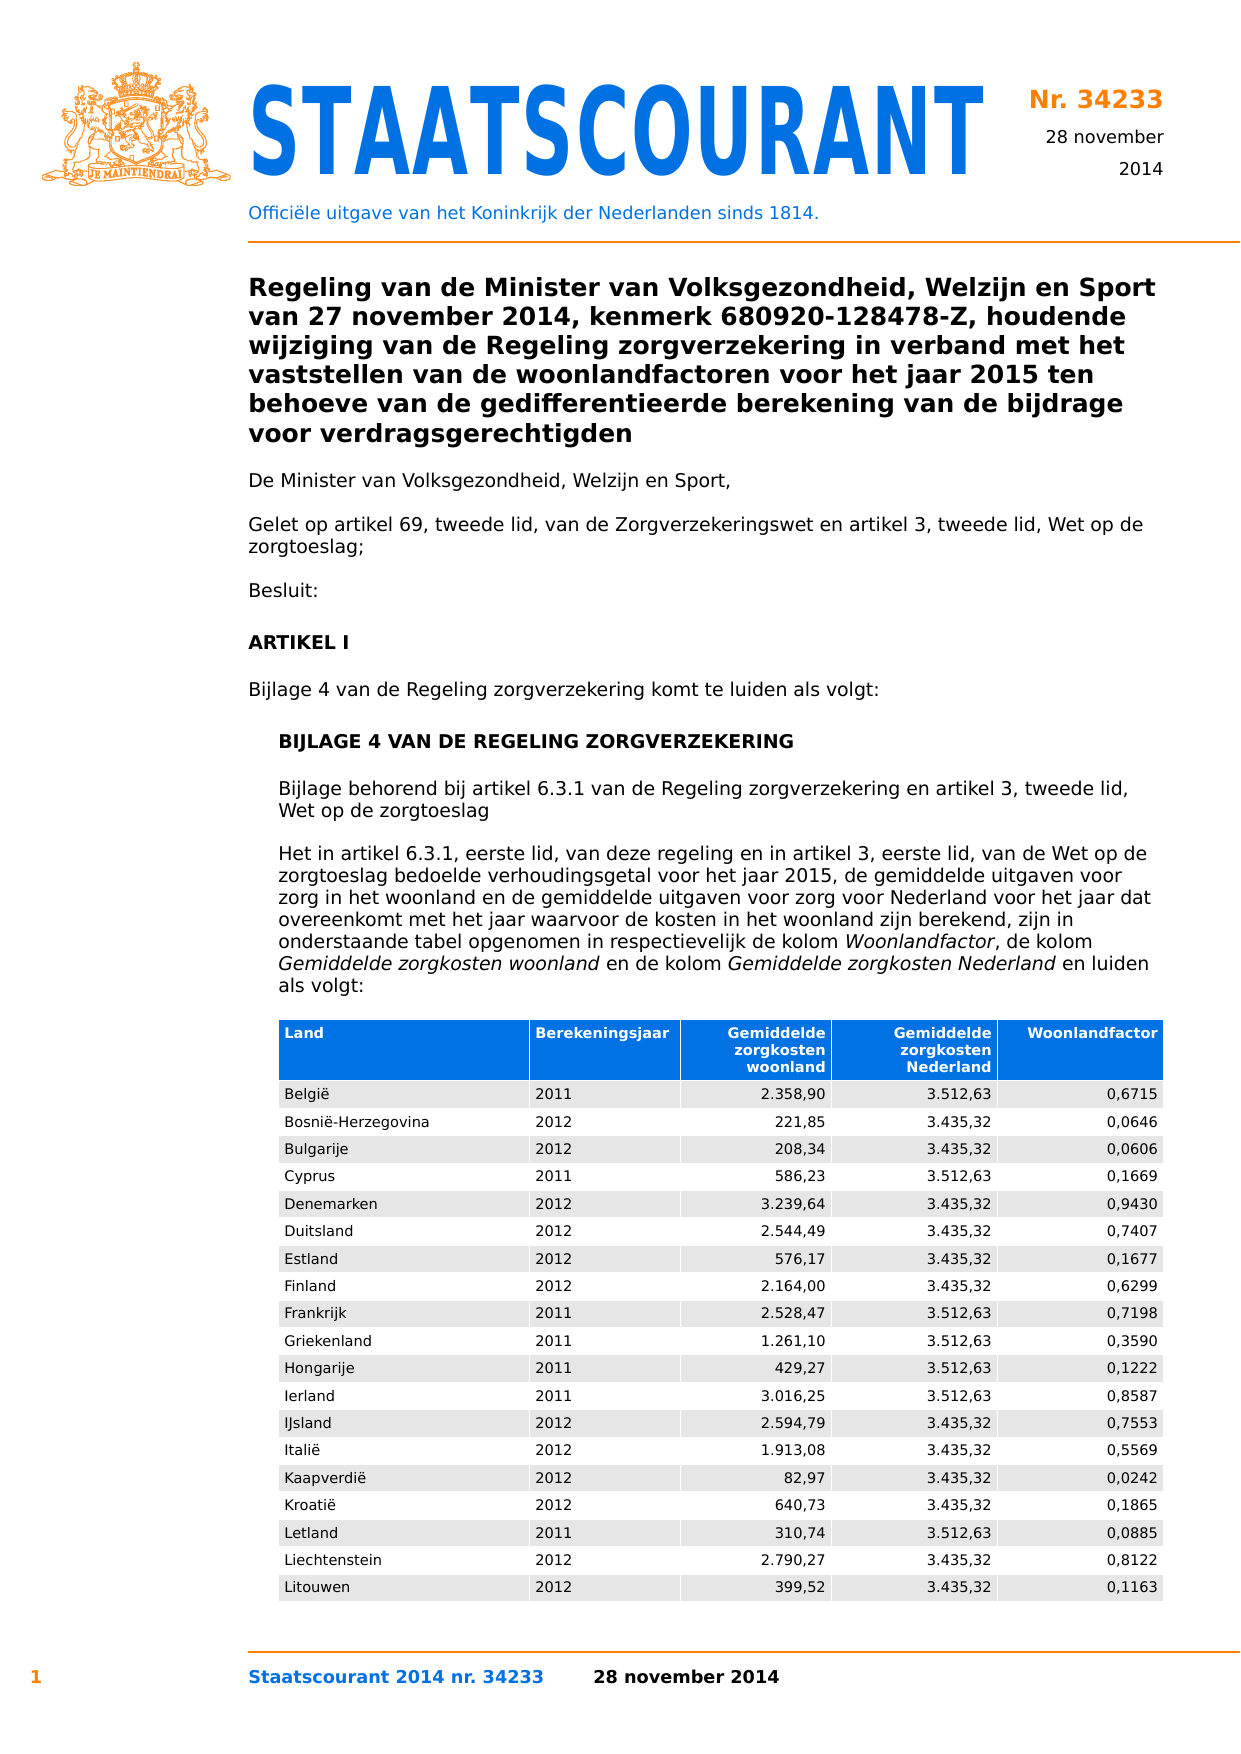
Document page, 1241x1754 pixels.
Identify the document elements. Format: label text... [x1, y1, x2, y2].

table_cell 2012 [530, 1493, 680, 1519]
table_cell 640,73 [681, 1493, 831, 1519]
table_cell 3.512,63 [832, 1081, 997, 1108]
table_cell 3.512,63 [832, 1520, 997, 1546]
table_header Woonlandfactor [998, 1020, 1163, 1080]
table_cell 3.435,32 [832, 1273, 997, 1299]
text Bijlage behorend bij artikel 6.3.1 van de Regeling zorgverzekering en artikel 3, tweede lid, Wet op de zorgtoeslag [278, 777, 1163, 821]
text De Minister van Volksgezondheid, Welzijn en Sport, [248, 470, 1163, 492]
table_cell 3.512,63 [832, 1383, 997, 1409]
table_cell Denemarken [279, 1191, 529, 1217]
table_cell 2011 [530, 1081, 680, 1108]
table_cell 3.435,32 [832, 1246, 997, 1272]
text Gelet op artikel 69, tweede lid, van de Zorgverzekeringswet en artikel 3, tweede lid, Wet op de zorgtoeslag; [248, 514, 1163, 558]
table_cell Frankrijk [279, 1301, 529, 1327]
table_cell Bulgarije [279, 1136, 529, 1163]
table_cell Letland [279, 1520, 529, 1546]
table_cell 0,6715 [998, 1081, 1163, 1108]
table_cell 0,8122 [998, 1547, 1163, 1573]
table_cell 1.913,08 [681, 1438, 831, 1464]
table_cell 0,7407 [998, 1219, 1163, 1245]
table_cell 82,97 [681, 1465, 831, 1491]
table_cell 3.239,64 [681, 1191, 831, 1217]
table_cell 0,8587 [998, 1383, 1163, 1409]
table_cell 0,6299 [998, 1273, 1163, 1299]
table_header Nr. 34233 [998, 62, 1240, 121]
table_cell IJsland [279, 1410, 529, 1437]
table_cell 221,85 [681, 1109, 831, 1135]
table_cell 2012 [530, 1575, 680, 1601]
table_header Gemiddelde zorgkosten Nederland [832, 1020, 997, 1080]
table_cell 2012 [530, 1219, 680, 1245]
table_cell 2012 [530, 1136, 680, 1163]
table_cell Griekenland [279, 1328, 529, 1354]
table_cell Officiële uitgave van het Koninkrijk der Nederlanden sinds 1814. [248, 203, 1240, 241]
table_cell 3.435,32 [832, 1575, 997, 1601]
table_cell 2011 [530, 1383, 680, 1409]
table_cell Bosnië-Herzegovina [279, 1109, 529, 1135]
table_cell 0,1222 [998, 1355, 1163, 1382]
table_cell 2012 [530, 1273, 680, 1299]
table_cell 2012 [530, 1191, 680, 1217]
table_cell Italië [279, 1438, 529, 1464]
table_cell 0,1677 [998, 1246, 1163, 1272]
table_cell 0,1669 [998, 1164, 1163, 1190]
table_cell 2011 [530, 1328, 680, 1354]
table_cell 2011 [530, 1520, 680, 1546]
table_cell 3.016,25 [681, 1383, 831, 1409]
table_cell 3.435,32 [832, 1465, 997, 1491]
table_cell 576,17 [681, 1246, 831, 1272]
table_cell 310,74 [681, 1520, 831, 1546]
table_cell 2012 [530, 1246, 680, 1272]
table_cell 3.435,32 [832, 1438, 997, 1464]
table_cell 1.261,10 [681, 1328, 831, 1354]
table_cell 208,34 [681, 1136, 831, 1163]
table_cell 0,9430 [998, 1191, 1163, 1217]
table_cell 0,0646 [998, 1109, 1163, 1135]
table_header STAATSCOURANT [248, 62, 998, 203]
table_cell 0,7198 [998, 1301, 1163, 1327]
table_cell Estland [279, 1246, 529, 1272]
text Bijlage 4 van de Regeling zorgverzekering komt te luiden als volgt: [248, 678, 1163, 701]
table_cell 2012 [530, 1109, 680, 1135]
table_cell 2.544,49 [681, 1219, 831, 1245]
table_cell Ierland [279, 1383, 529, 1409]
table_cell 0,7553 [998, 1410, 1163, 1437]
subtitle Regeling van de Minister van Volksgezondheid, Welzijn en Sport van 27 november 2014, kenmerk 680920-128478-Z, houdende wijziging van de Regeling zorgverzekering in verband met het vaststellen van de woonlandfactoren voor het jaar 2015 ten behoeve van de gedifferentieerde berekening van de bijdrage voor verdragsgerechtigden [248, 273, 1163, 448]
table_cell 0,0885 [998, 1520, 1163, 1546]
table_cell 2.790,27 [681, 1547, 831, 1573]
table_header Berekeningsjaar [530, 1020, 680, 1080]
table_cell 2012 [530, 1410, 680, 1437]
table_header Gemiddelde zorgkosten woonland [681, 1020, 831, 1080]
table_cell 3.435,32 [832, 1191, 997, 1217]
table_cell 2.358,90 [681, 1081, 831, 1108]
table_cell 3.435,32 [832, 1410, 997, 1437]
table_cell 0,0606 [998, 1136, 1163, 1163]
table_cell 0,0242 [998, 1465, 1163, 1491]
table_cell 3.435,32 [832, 1136, 997, 1163]
picture [41, 62, 231, 186]
table_cell 2.528,47 [681, 1301, 831, 1327]
table_cell 3.512,63 [832, 1328, 997, 1354]
table_cell Cyprus [279, 1164, 529, 1190]
table_cell 2014 [998, 153, 1240, 203]
table_cell 399,52 [681, 1575, 831, 1601]
table_cell Duitsland [279, 1219, 529, 1245]
table_cell Hongarije [279, 1355, 529, 1382]
table_cell 2.594,79 [681, 1410, 831, 1437]
table_cell 3.435,32 [832, 1219, 997, 1245]
table_header [25, 62, 248, 241]
table_cell 2012 [530, 1438, 680, 1464]
table_cell 2.164,00 [681, 1273, 831, 1299]
subtitle BIJLAGE 4 VAN DE REGELING ZORGVERZEKERING [278, 731, 1163, 752]
table_cell 28 november [998, 121, 1240, 153]
text Het in artikel 6.3.1, eerste lid, van deze regeling en in artikel 3, eerste lid, van de Wet op de zorgtoeslag bedoelde verhoudingsgetal voor het jaar 2015, de gemiddelde uitgaven voor zorg in het woonland en de gemiddelde uitgaven voor zorg voor Nederland voor het jaar dat overeenkomt met het jaar waarvoor de kosten in het woonland zijn berekend, zijn in onderstaande tabel opgenomen in respectievelijk de kolom Woonlandfactor, de kolom Gemiddelde zorgkosten woonland en de kolom Gemiddelde zorgkosten Nederland en luiden als volgt: [278, 843, 1163, 997]
table_cell 3.435,32 [832, 1493, 997, 1519]
table_cell België [279, 1081, 529, 1108]
text Besluit: [248, 579, 1163, 602]
table_cell Kaapverdië [279, 1465, 529, 1491]
table_cell Finland [279, 1273, 529, 1299]
subtitle ARTIKEL I [248, 632, 1163, 653]
table_cell 429,27 [681, 1355, 831, 1382]
table_cell 0,3590 [998, 1328, 1163, 1354]
table_cell 0,1163 [998, 1575, 1163, 1601]
table_cell 586,23 [681, 1164, 831, 1190]
table_cell 2011 [530, 1301, 680, 1327]
table_cell 2011 [530, 1164, 680, 1190]
table_cell Litouwen [279, 1575, 529, 1601]
table_cell Kroatië [279, 1493, 529, 1519]
table_cell 3.512,63 [832, 1355, 997, 1382]
table_cell 2011 [530, 1355, 680, 1382]
table_cell 0,5569 [998, 1438, 1163, 1464]
table_cell 3.435,32 [832, 1547, 997, 1573]
table_cell 3.512,63 [832, 1164, 997, 1190]
table_cell 3.512,63 [832, 1301, 997, 1327]
table_header Land [279, 1020, 529, 1080]
table_cell 2012 [530, 1547, 680, 1573]
table_cell 3.435,32 [832, 1109, 997, 1135]
table_cell 0,1865 [998, 1493, 1163, 1519]
table_cell Liechtenstein [279, 1547, 529, 1573]
table_cell 2012 [530, 1465, 680, 1491]
